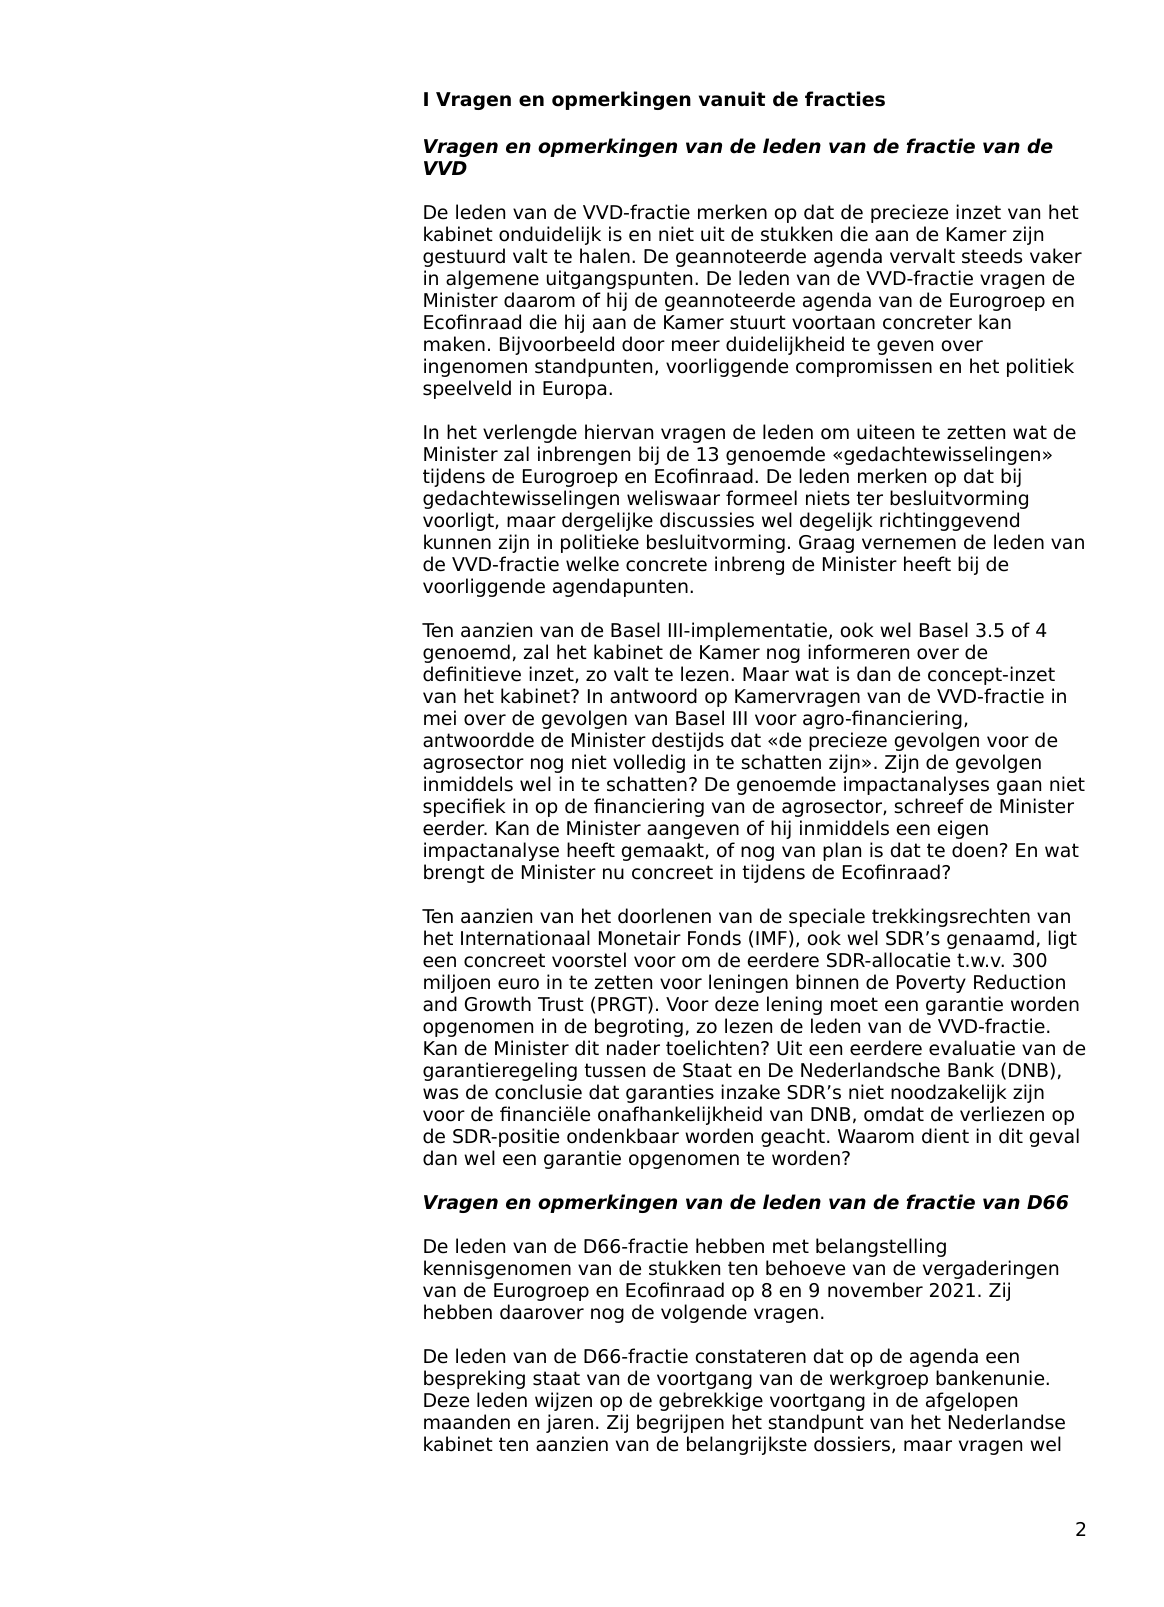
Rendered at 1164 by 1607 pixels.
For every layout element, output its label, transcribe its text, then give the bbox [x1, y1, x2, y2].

text Ten aanzien van het doorlenen van de speciale trekkingsrechten van het Internationaal Monetair Fonds (IMF), ook wel SDR’s genaamd, ligt een concreet voorstel voor om de eerdere SDR-allocatie t.w.v. 300 miljoen euro in te zetten voor leningen binnen de Poverty Reduction and Growth Trust (PRGT). Voor deze lening moet een garantie worden opgenomen in de begroting, zo lezen de leden van de VVD-fractie. Kan de Minister dit nader toelichten? Uit een eerdere evaluatie van de garantieregeling tussen de Staat en De Nederlandsche Bank (DNB), was de conclusie dat garanties inzake SDR’s niet noodzakelijk zijn voor de financiële onafhankelijkheid van DNB, omdat de verliezen op de SDR-positie ondenkbaar worden geacht. Waarom dient in dit geval dan wel een garantie opgenomen te worden? [422, 906, 1087, 1170]
text Ten aanzien van de Basel III-implementatie, ook wel Basel 3.5 of 4 genoemd, zal het kabinet de Kamer nog informeren over de definitieve inzet, zo valt te lezen. Maar wat is dan de concept-inzet van het kabinet? In antwoord op Kamervragen van de VVD-fractie in mei over de gevolgen van Basel III voor agro-financiering, antwoordde de Minister destijds dat «de precieze gevolgen voor de agrosector nog niet volledig in te schatten zijn». Zijn de gevolgen inmiddels wel in te schatten? De genoemde impactanalyses gaan niet specifiek in op de financiering van de agrosector, schreef de Minister eerder. Kan de Minister aangeven of hij inmiddels een eigen impactanalyse heeft gemaakt, of nog van plan is dat te doen? En wat brengt de Minister nu concreet in tijdens de Ecofinraad? [422, 620, 1087, 884]
text De leden van de D66-fractie hebben met belangstelling kennisgenomen van de stukken ten behoeve van de vergaderingen van de Eurogroep en Ecofinraad op 8 en 9 november 2021. Zij hebben daarover nog de volgende vragen. [422, 1236, 1087, 1324]
text De leden van de VVD-fractie merken op dat de precieze inzet van het kabinet onduidelijk is en niet uit de stukken die aan de Kamer zijn gestuurd valt te halen. De geannoteerde agenda vervalt steeds vaker in algemene uitgangspunten. De leden van de VVD-fractie vragen de Minister daarom of hij de geannoteerde agenda van de Eurogroep en Ecofinraad die hij aan de Kamer stuurt voortaan concreter kan maken. Bijvoorbeeld door meer duidelijkheid te geven over ingenomen standpunten, voorliggende compromissen en het politiek speelveld in Europa. [422, 202, 1087, 400]
text In het verlengde hiervan vragen de leden om uiteen te zetten wat de Minister zal inbrengen bij de 13 genoemde «gedachtewisselingen» tijdens de Eurogroep en Ecofinraad. De leden merken op dat bij gedachtewisselingen weliswaar formeel niets ter besluitvorming voorligt, maar dergelijke discussies wel degelijk richtinggevend kunnen zijn in politieke besluitvorming. Graag vernemen de leden van de VVD-fractie welke concrete inbreng de Minister heeft bij de voorliggende agendapunten. [422, 422, 1087, 598]
subtitle I Vragen en opmerkingen vanuit de fracties [422, 89, 1087, 111]
subtitle Vragen en opmerkingen van de leden van de fractie van D66 [422, 1192, 1087, 1214]
text De leden van de D66-fractie constateren dat op de agenda een bespreking staat van de voortgang van de werkgroep bankenunie. Deze leden wijzen op de gebrekkige voortgang in de afgelopen maanden en jaren. Zij begrijpen het standpunt van het Nederlandse kabinet ten aanzien van de belangrijkste dossiers, maar vragen wel [422, 1346, 1087, 1456]
subtitle Vragen en opmerkingen van de leden van de fractie van de VVD [422, 136, 1087, 180]
